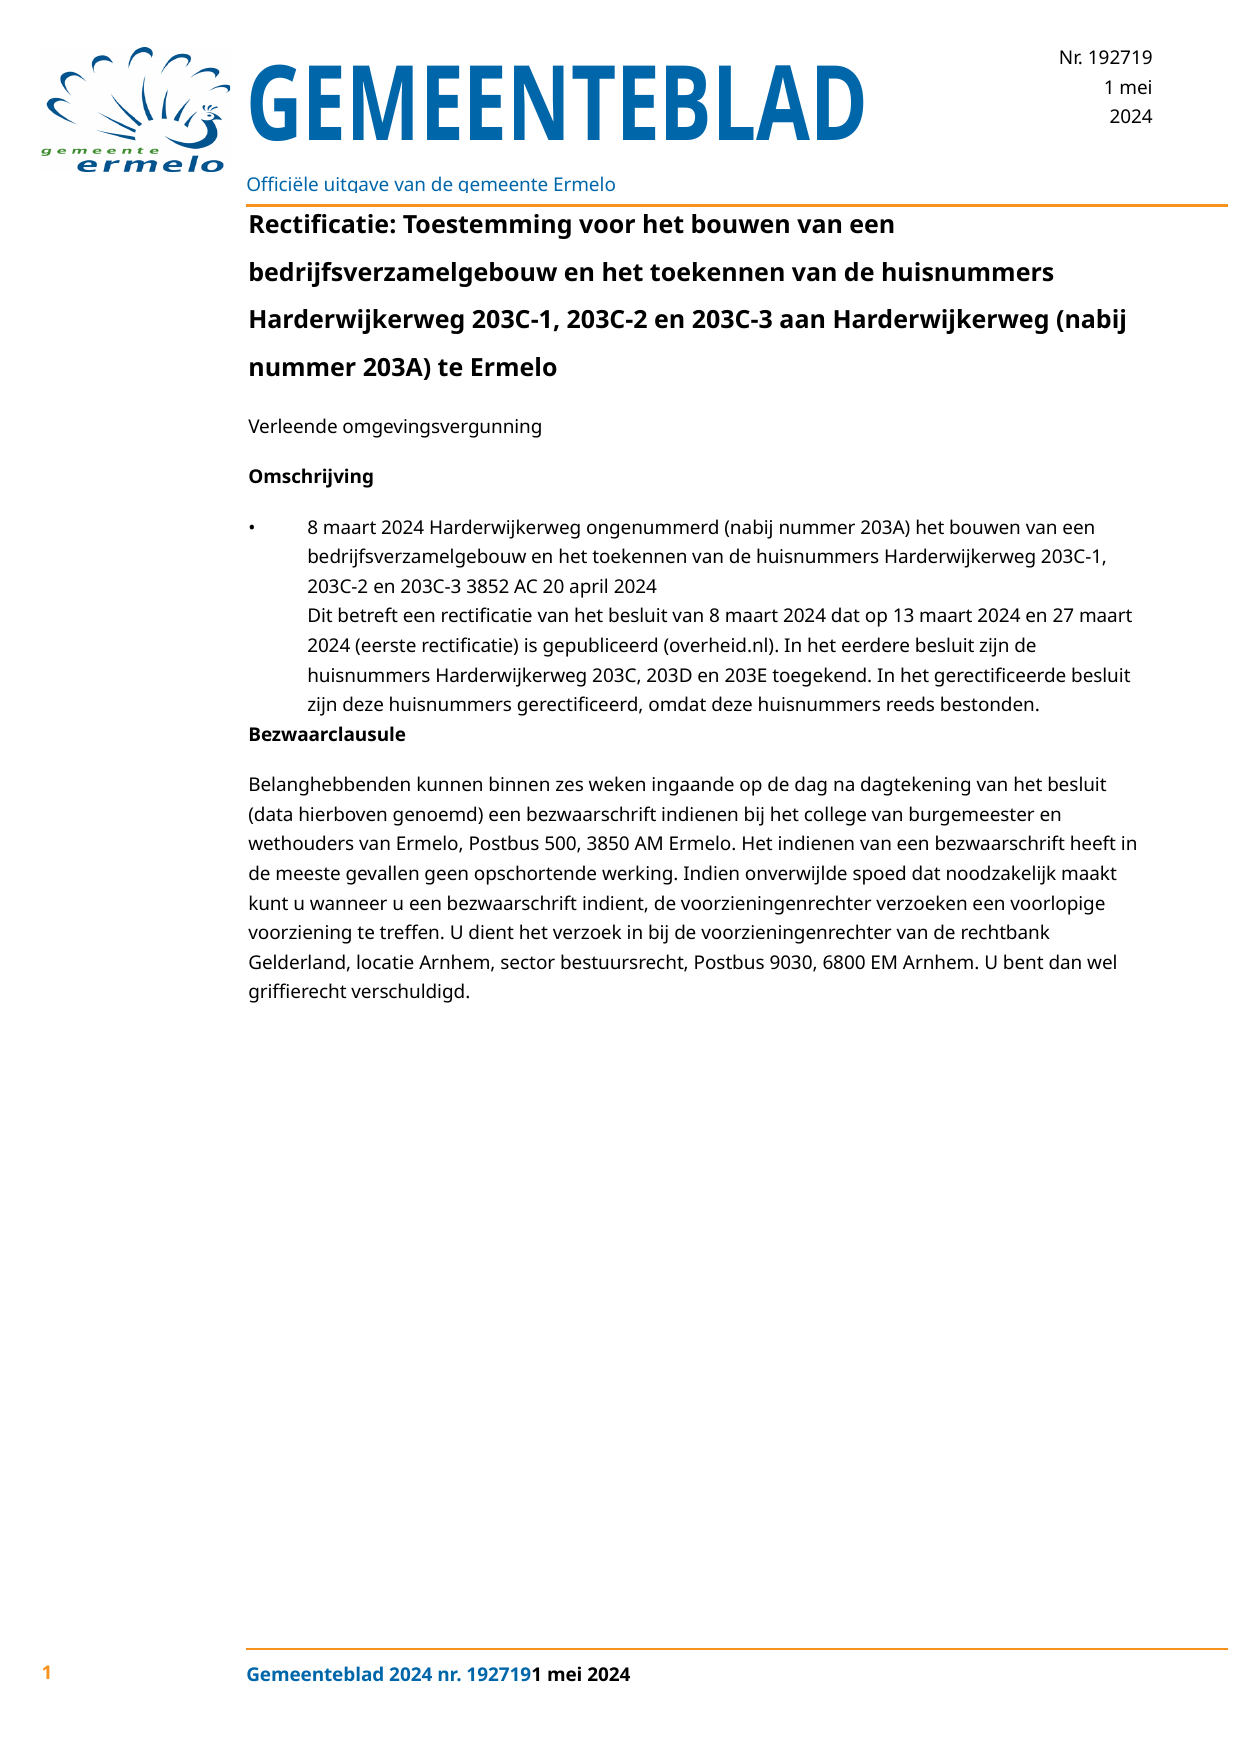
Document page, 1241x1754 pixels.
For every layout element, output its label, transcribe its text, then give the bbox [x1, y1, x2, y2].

picture [41, 47, 231, 172]
text Verleende omgevingsvergunning [248, 413, 1152, 439]
text Bezwaarclausule [248, 721, 1152, 747]
text Belanghebbenden kunnen binnen zes weken ingaande op de dag na dagtekening van het besluit (data hierboven genoemd) een bezwaarschrift indienen bij het college van burgemeester en wethouders van Ermelo, Postbus 500, 3850 AM Ermelo. Het indienen van een bezwaarschrift heeft in de meeste gevallen geen opschortende werking. Indien onverwijlde spoed dat noodzakelijk maakt kunt u wanneer u een bezwaarschrift indient, de voorzieningenrechter verzoeken een voorlopige voorziening te treffen. U dient het verzoek in bij de voorzieningenrechter van de rechtbank Gelderland, locatie Arnhem, sector bestuursrecht, Postbus 9030, 6800 EM Arnhem. U bent dan wel griffierecht verschuldigd. [248, 771, 1152, 1004]
list 8 maart 2024 Harderwijkerweg ongenummerd (nabij nummer 203A) het bouwen van een bedrijfsverzamelgebouw en het toekennen van de huisnummers Harderwijkerweg 203C-1, 203C-2 en 203C-3 3852 AC 20 april 2024 [248, 514, 1152, 599]
text Omschrijving [248, 463, 1152, 489]
list Dit betreft een rectificatie van het besluit van 8 maart 2024 dat op 13 maart 2024 en 27 maart 2024 (eerste rectificatie) is gepubliceerd (overheid.nl). In het eerdere besluit zijn de huisnummers Harderwijkerweg 203C, 203D en 203E toegekend. In het gerectificeerde besluit zijn deze huisnummers gerectificeerd, omdat deze huisnummers reeds bestonden. [248, 603, 1152, 717]
text Rectificatie: Toestemming voor het bouwen van een bedrijfsverzamelgebouw en het toekennen van de huisnummers Harderwijkerweg 203C-1, 203C-2 en 203C-3 aan Harderwijkerweg (nabij nummer 203A) te Ermelo [248, 207, 1152, 384]
